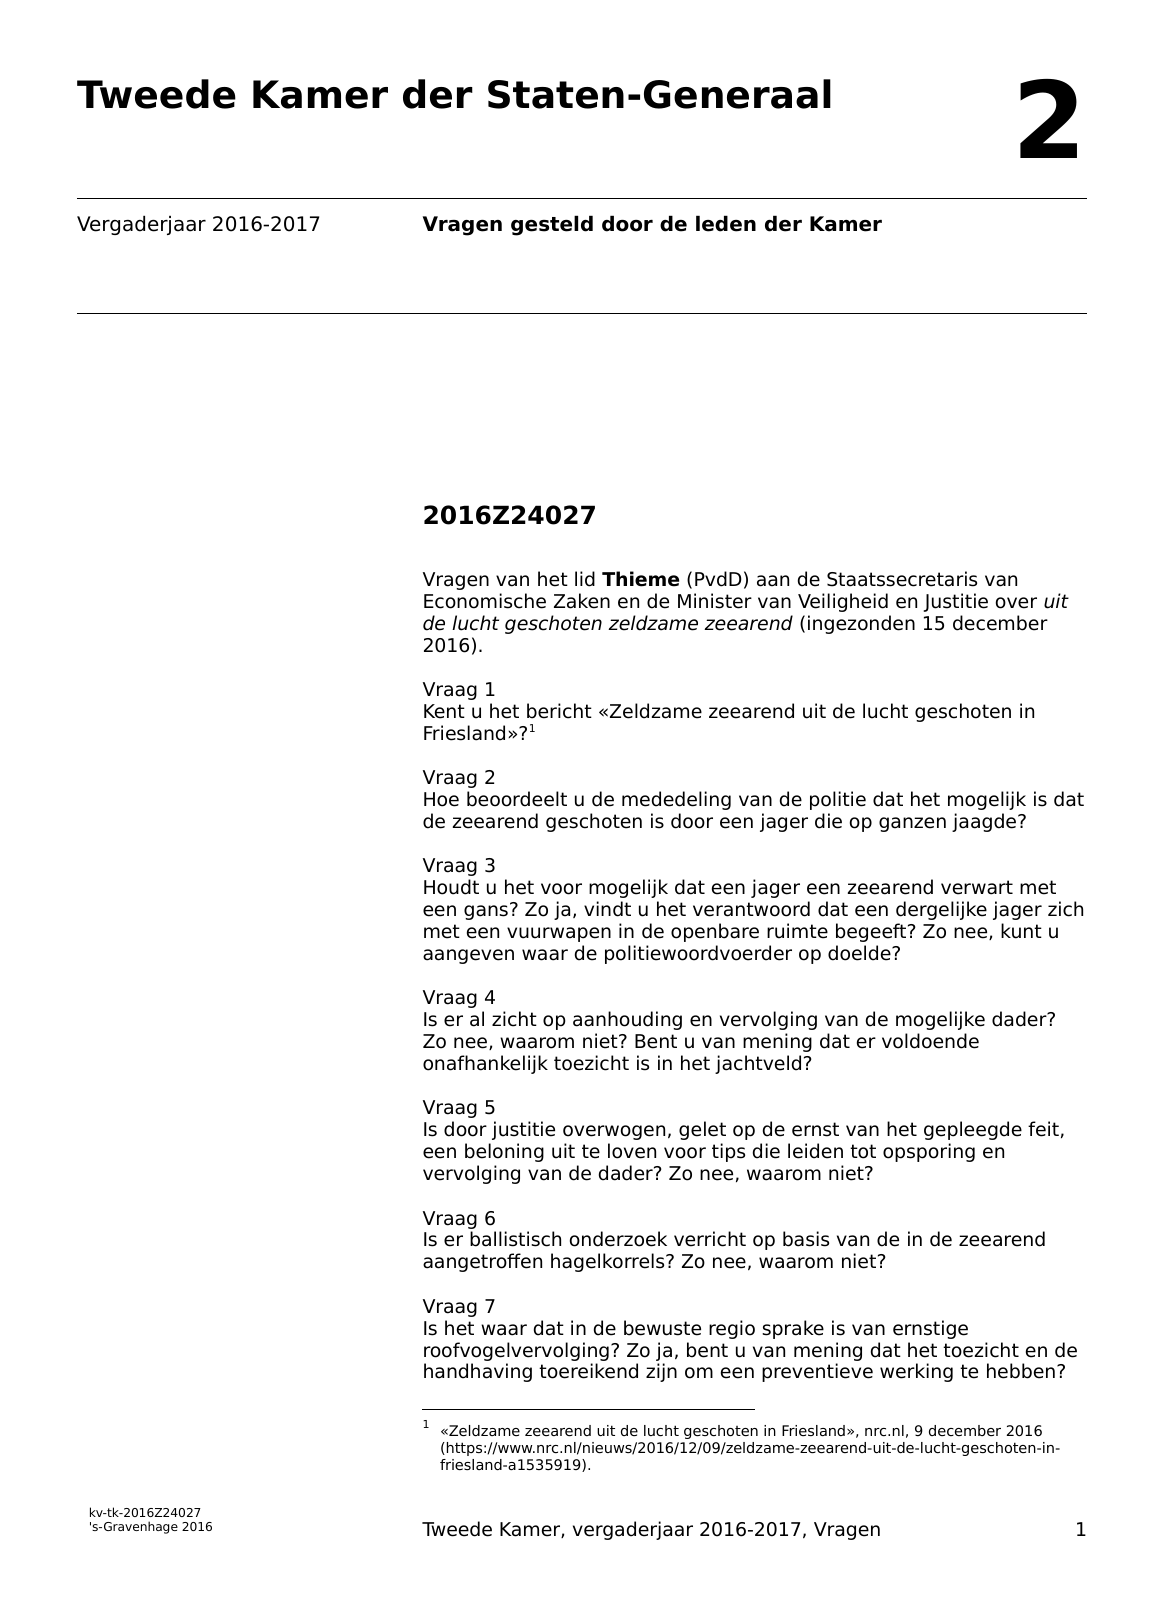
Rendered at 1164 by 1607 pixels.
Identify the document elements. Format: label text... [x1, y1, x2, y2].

text Vragen van het lid Thieme (PvdD) aan de Staatssecretaris van Economische Zaken en de Minister van Veiligheid en Justitie over uit de lucht geschoten zeldzame zeearend (ingezonden 15 december 2016). [422, 569, 1087, 657]
text kv-tk-2016Z24027 [88, 1506, 323, 1520]
text Is er ballistisch onderzoek verricht op basis van de in de zeearend aangetroffen hagelkorrels? Zo nee, waarom niet? [422, 1229, 1087, 1273]
text Vraag 7 [422, 1296, 1087, 1317]
text «Zeldzame zeearend uit de lucht geschoten in Friesland», nrc.nl, 9 december 2016 (https://www.nrc.nl/nieuws/2016/12/09/zeldzame-zeearend-uit-de-lucht-geschoten-in-friesland-a1535919). [422, 1418, 1087, 1474]
text Is er al zicht op aanhouding en vervolging van de mogelijke dader? Zo nee, waarom niet? Bent u van mening dat er voldoende onafhankelijk toezicht is in het jachtveld? [422, 1009, 1087, 1075]
text Vraag 1 [422, 679, 1087, 701]
text Is door justitie overwogen, gelet op de ernst van het gepleegde feit, een beloning uit te loven voor tips die leiden tot opsporing en vervolging van de dader? Zo nee, waarom niet? [422, 1119, 1087, 1185]
text 's-Gravenhage 2016 [88, 1520, 323, 1534]
text Hoe beoordeelt u de mededeling van de politie dat het mogelijk is dat de zeearend geschoten is door een jager die op ganzen jaagde? [422, 789, 1087, 833]
text Kent u het bericht «Zeldzame zeearend uit de lucht geschoten in Friesland»? [422, 701, 1087, 745]
text Vraag 2 [422, 767, 1087, 789]
table_header Tweede Kamer der Staten-Generaal [77, 59, 886, 198]
table_cell Vergaderjaar 2016-2017 [77, 199, 422, 313]
table_cell Vragen gesteld door de leden der Kamer [422, 199, 1087, 313]
text Vraag 6 [422, 1207, 1087, 1229]
text Houdt u het voor mogelijk dat een jager een zeearend verwart met een gans? Zo ja, vindt u het verantwoord dat een dergelijke jager zich met een vuurwapen in de openbare ruimte begeeft? Zo nee, kunt u aangeven waar de politiewoordvoerder op doelde? [422, 877, 1087, 965]
text Vraag 3 [422, 855, 1087, 877]
text Vraag 4 [422, 987, 1087, 1009]
text Is het waar dat in de bewuste regio sprake is van ernstige roofvogelvervolging? Zo ja, bent u van mening dat het toezicht en de handhaving toereikend zijn om een preventieve werking te hebben? [422, 1317, 1087, 1383]
text 2016Z24027 [422, 501, 1087, 531]
table_header 2 [886, 59, 1087, 198]
text Vraag 5 [422, 1097, 1087, 1119]
